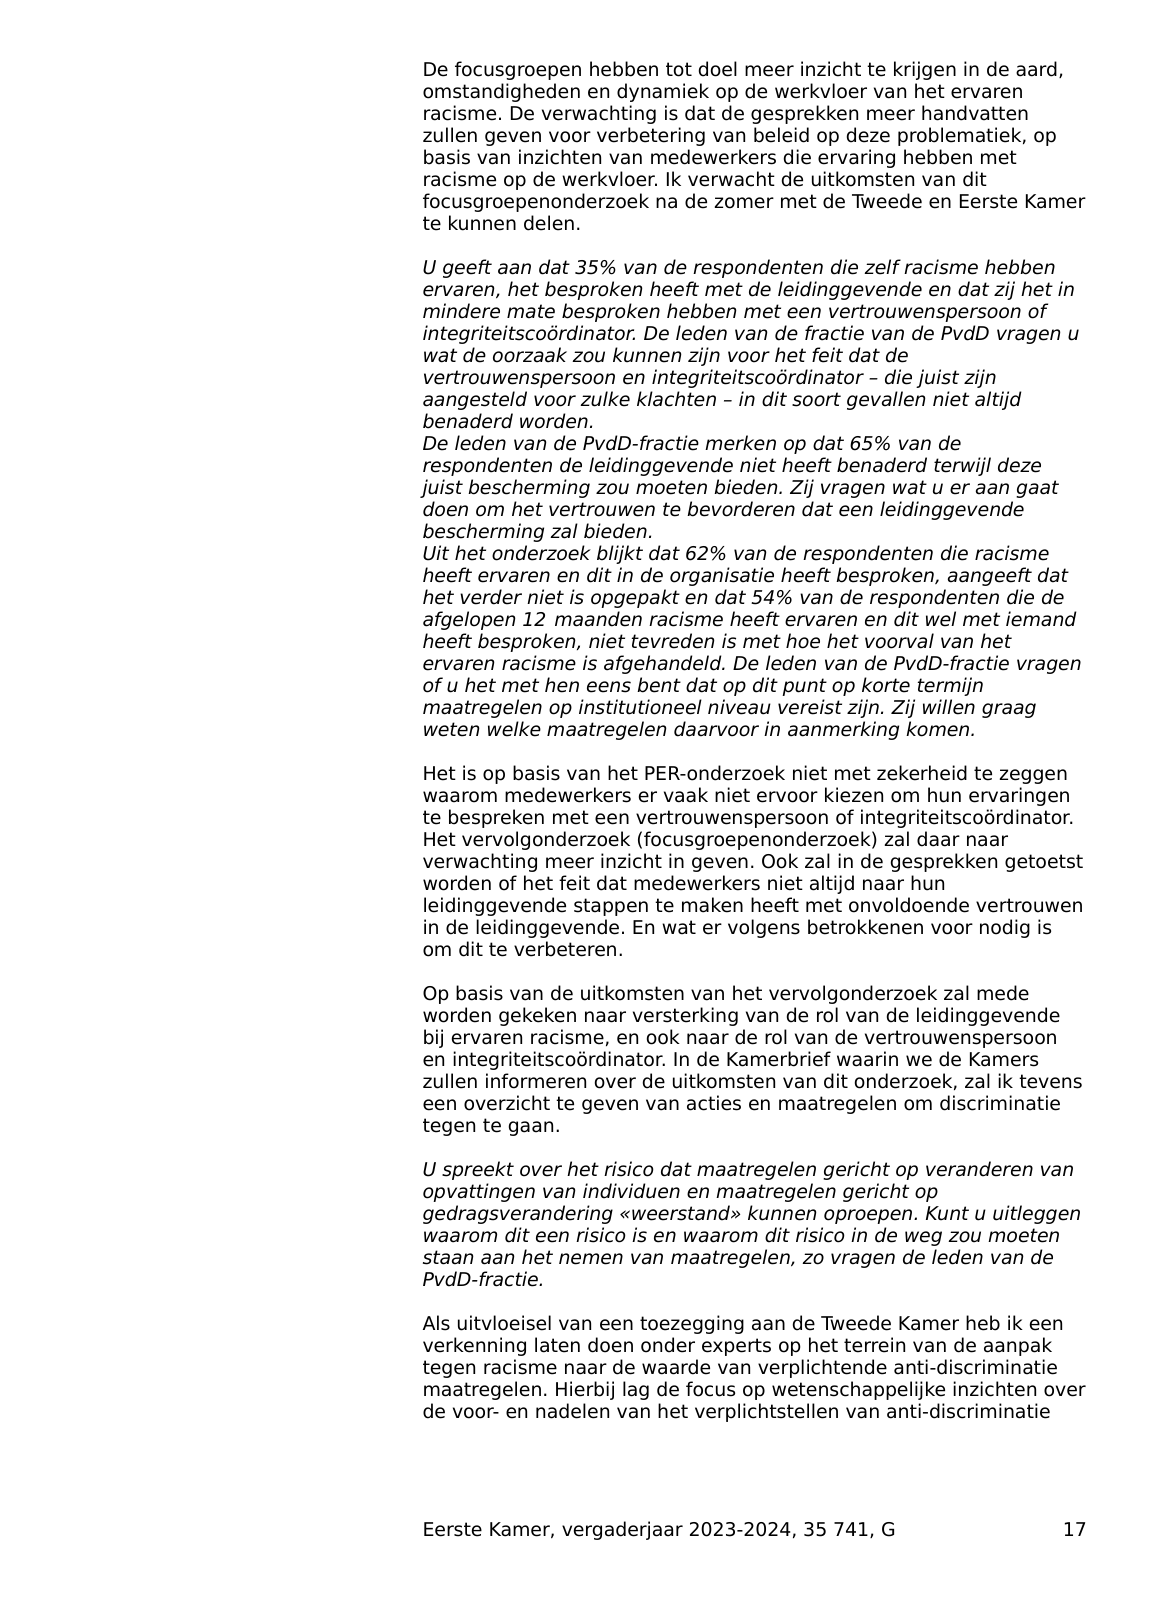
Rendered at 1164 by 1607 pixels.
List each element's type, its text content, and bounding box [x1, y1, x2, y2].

text Het is op basis van het PER-onderzoek niet met zekerheid te zeggen waarom medewerkers er vaak niet ervoor kiezen om hun ervaringen te bespreken met een vertrouwenspersoon of integriteitscoördinator. Het vervolgonderzoek (focusgroepenonderzoek) zal daar naar verwachting meer inzicht in geven. Ook zal in de gesprekken getoetst worden of het feit dat medewerkers niet altijd naar hun leidinggevende stappen te maken heeft met onvoldoende vertrouwen in de leidinggevende. En wat er volgens betrokkenen voor nodig is om dit te verbeteren. [422, 763, 1087, 961]
text De focusgroepen hebben tot doel meer inzicht te krijgen in de aard, omstandigheden en dynamiek op de werkvloer van het ervaren racisme. De verwachting is dat de gesprekken meer handvatten zullen geven voor verbetering van beleid op deze problematiek, op basis van inzichten van medewerkers die ervaring hebben met racisme op de werkvloer. Ik verwacht de uitkomsten van dit focusgroepenonderzoek na de zomer met de Tweede en Eerste Kamer te kunnen delen. [422, 59, 1087, 235]
text Als uitvloeisel van een toezegging aan de Tweede Kamer heb ik een verkenning laten doen onder experts op het terrein van de aanpak tegen racisme naar de waarde van verplichtende anti-discriminatie maatregelen. Hierbij lag de focus op wetenschappelijke inzichten over de voor- en nadelen van het verplichtstellen van anti-discriminatie [422, 1313, 1087, 1423]
text U geeft aan dat 35% van de respondenten die zelf racisme hebben ervaren, het besproken heeft met de leidinggevende en dat zij het in mindere mate besproken hebben met een vertrouwenspersoon of integriteitscoördinator. De leden van de fractie van de PvdD vragen u wat de oorzaak zou kunnen zijn voor het feit dat de vertrouwenspersoon en integriteitscoördinator – die juist zijn aangesteld voor zulke klachten – in dit soort gevallen niet altijd benaderd worden. [422, 257, 1087, 433]
text Uit het onderzoek blijkt dat 62% van de respondenten die racisme heeft ervaren en dit in de organisatie heeft besproken, aangeeft dat het verder niet is opgepakt en dat 54% van de respondenten die de afgelopen 12 maanden racisme heeft ervaren en dit wel met iemand heeft besproken, niet tevreden is met hoe het voorval van het ervaren racisme is afgehandeld. De leden van de PvdD-fractie vragen of u het met hen eens bent dat op dit punt op korte termijn maatregelen op institutioneel niveau vereist zijn. Zij willen graag weten welke maatregelen daarvoor in aanmerking komen. [422, 543, 1087, 741]
text U spreekt over het risico dat maatregelen gericht op veranderen van opvattingen van individuen en maatregelen gericht op gedragsverandering «weerstand» kunnen oproepen. Kunt u uitleggen waarom dit een risico is en waarom dit risico in de weg zou moeten staan aan het nemen van maatregelen, zo vragen de leden van de PvdD-fractie. [422, 1159, 1087, 1291]
text De leden van de PvdD-fractie merken op dat 65% van de respondenten de leidinggevende niet heeft benaderd terwijl deze juist bescherming zou moeten bieden. Zij vragen wat u er aan gaat doen om het vertrouwen te bevorderen dat een leidinggevende bescherming zal bieden. [422, 433, 1087, 543]
text Op basis van de uitkomsten van het vervolgonderzoek zal mede worden gekeken naar versterking van de rol van de leidinggevende bij ervaren racisme, en ook naar de rol van de vertrouwenspersoon en integriteitscoördinator. In de Kamerbrief waarin we de Kamers zullen informeren over de uitkomsten van dit onderzoek, zal ik tevens een overzicht te geven van acties en maatregelen om discriminatie tegen te gaan. [422, 983, 1087, 1137]
